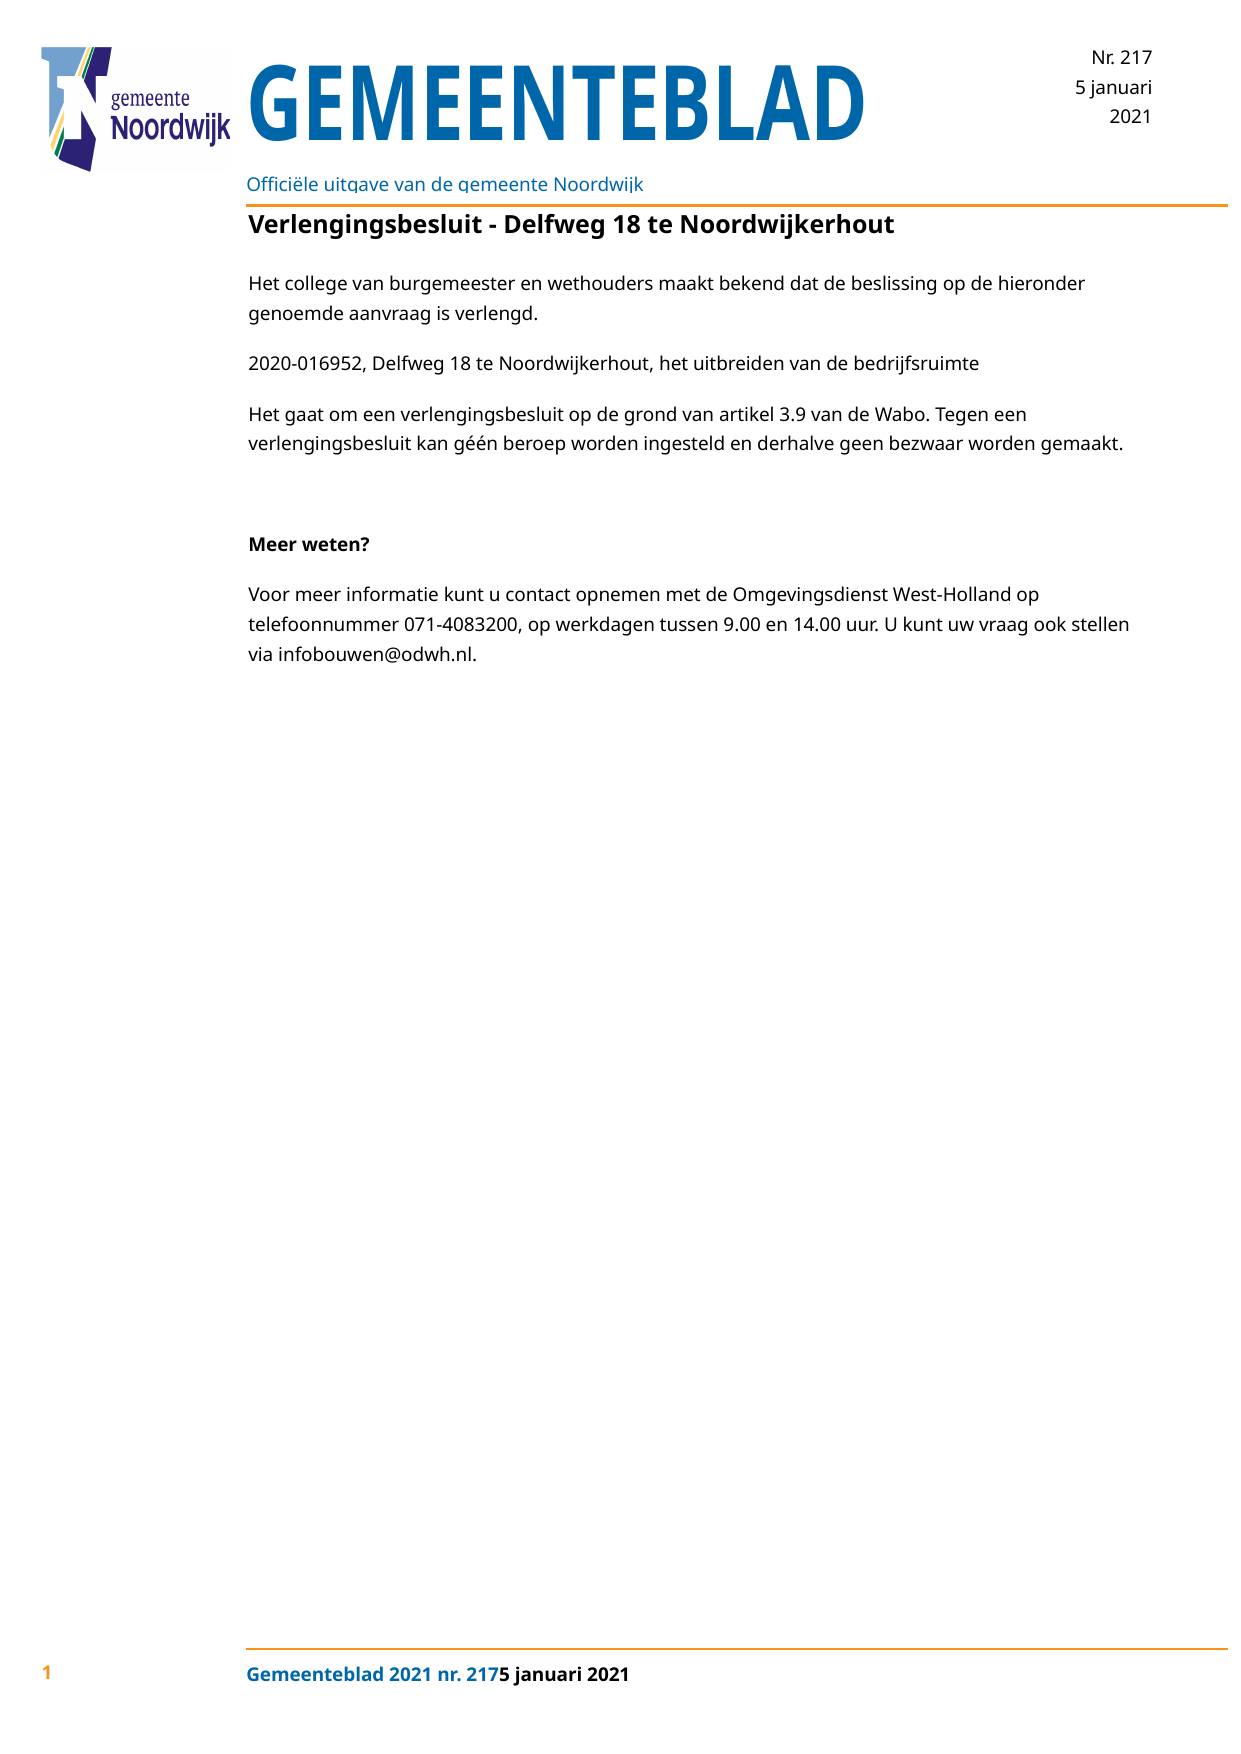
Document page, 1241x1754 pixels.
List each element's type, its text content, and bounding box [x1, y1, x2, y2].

text Meer weten? [248, 531, 1152, 557]
text 2020-016952, Delfweg 18 te Noordwijkerhout, het uitbreiden van de bedrijfsruimte [248, 350, 1152, 376]
picture [41, 47, 231, 172]
text Verlengingsbesluit - Delfweg 18 te Noordwijkerhout [248, 207, 1152, 241]
text Het gaat om een verlengingsbesluit op de grond van artikel 3.9 van de Wabo. Tegen een verlengingsbesluit kan géén beroep worden ingesteld en derhalve geen bezwaar worden gemaakt. [248, 401, 1152, 456]
text Het college van burgemeester en wethouders maakt bekend dat de beslissing op de hieronder genoemde aanvraag is verlengd. [248, 270, 1152, 326]
text Voor meer informatie kunt u contact opnemen met de Omgevingsdienst West-Holland op telefoonnummer 071-4083200, op werkdagen tussen 9.00 en 14.00 uur. U kunt uw vraag ook stellen via infobouwen@odwh.nl. [248, 582, 1152, 666]
